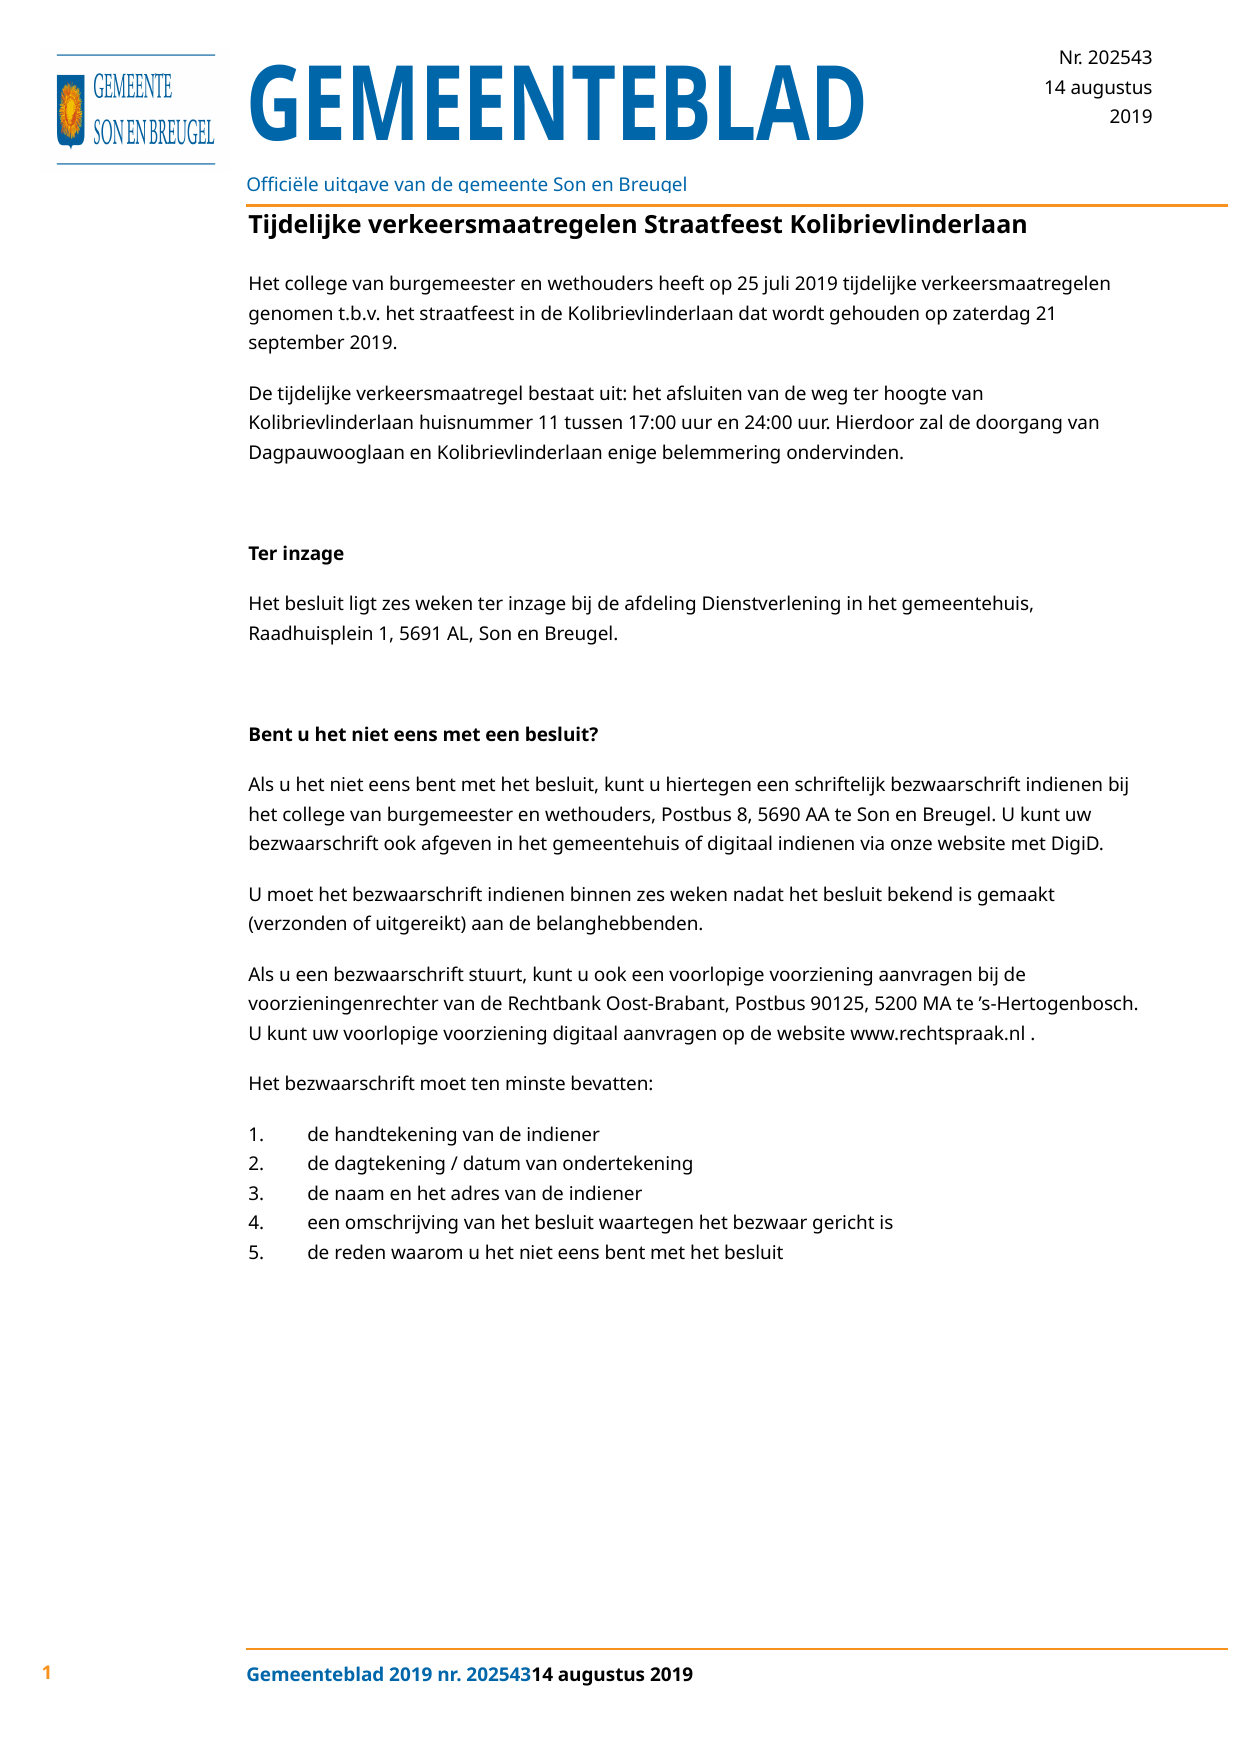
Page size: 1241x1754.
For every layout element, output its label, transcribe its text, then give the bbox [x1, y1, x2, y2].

text Als u een bezwaarschrift stuurt, kunt u ook een voorlopige voorziening aanvragen bij de voorzieningenrechter van de Rechtbank Oost-Brabant, Postbus 90125, 5200 MA te ’s-Hertogenbosch. U kunt uw voorlopige voorziening digitaal aanvragen op de website www.rechtspraak.nl . [248, 961, 1152, 1046]
text U moet het bezwaarschrift indienen binnen zes weken nadat het besluit bekend is gemaakt (verzonden of uitgereikt) aan de belanghebbenden. [248, 881, 1152, 936]
text Het bezwaarschrift moet ten minste bevatten: [248, 1070, 1152, 1096]
list een omschrijving van het besluit waartegen het bezwaar gericht is [248, 1209, 1152, 1235]
list de naam en het adres van de indiener [248, 1180, 1152, 1206]
list de reden waarom u het niet eens bent met het besluit [248, 1239, 1152, 1265]
text Ter inzage [248, 540, 1152, 566]
picture [41, 47, 231, 172]
text Het college van burgemeester en wethouders heeft op 25 juli 2019 tijdelijke verkeersmaatregelen genomen t.b.v. het straatfeest in de Kolibrievlinderlaan dat wordt gehouden op zaterdag 21 september 2019. [248, 270, 1152, 355]
text Tijdelijke verkeersmaatregelen Straatfeest Kolibrievlinderlaan [248, 207, 1152, 241]
list de handtekening van de indiener [248, 1121, 1152, 1146]
list de dagtekening / datum van ondertekening [248, 1150, 1152, 1176]
text Het besluit ligt zes weken ter inzage bij de afdeling Dienstverlening in het gemeentehuis, Raadhuisplein 1, 5691 AL, Son en Breugel. [248, 590, 1152, 646]
text Bent u het niet eens met een besluit? [248, 721, 1152, 746]
text Als u het niet eens bent met het besluit, kunt u hiertegen een schriftelijk bezwaarschrift indienen bij het college van burgemeester en wethouders, Postbus 8, 5690 AA te Son en Breugel. U kunt uw bezwaarschrift ook afgeven in het gemeentehuis of digitaal indienen via onze website met DigiD. [248, 771, 1152, 856]
text De tijdelijke verkeersmaatregel bestaat uit: het afsluiten van de weg ter hoogte van Kolibrievlinderlaan huisnummer 11 tussen 17:00 uur en 24:00 uur. Hierdoor zal de doorgang van Dagpauwooglaan en Kolibrievlinderlaan enige belemmering ondervinden. [248, 380, 1152, 465]
